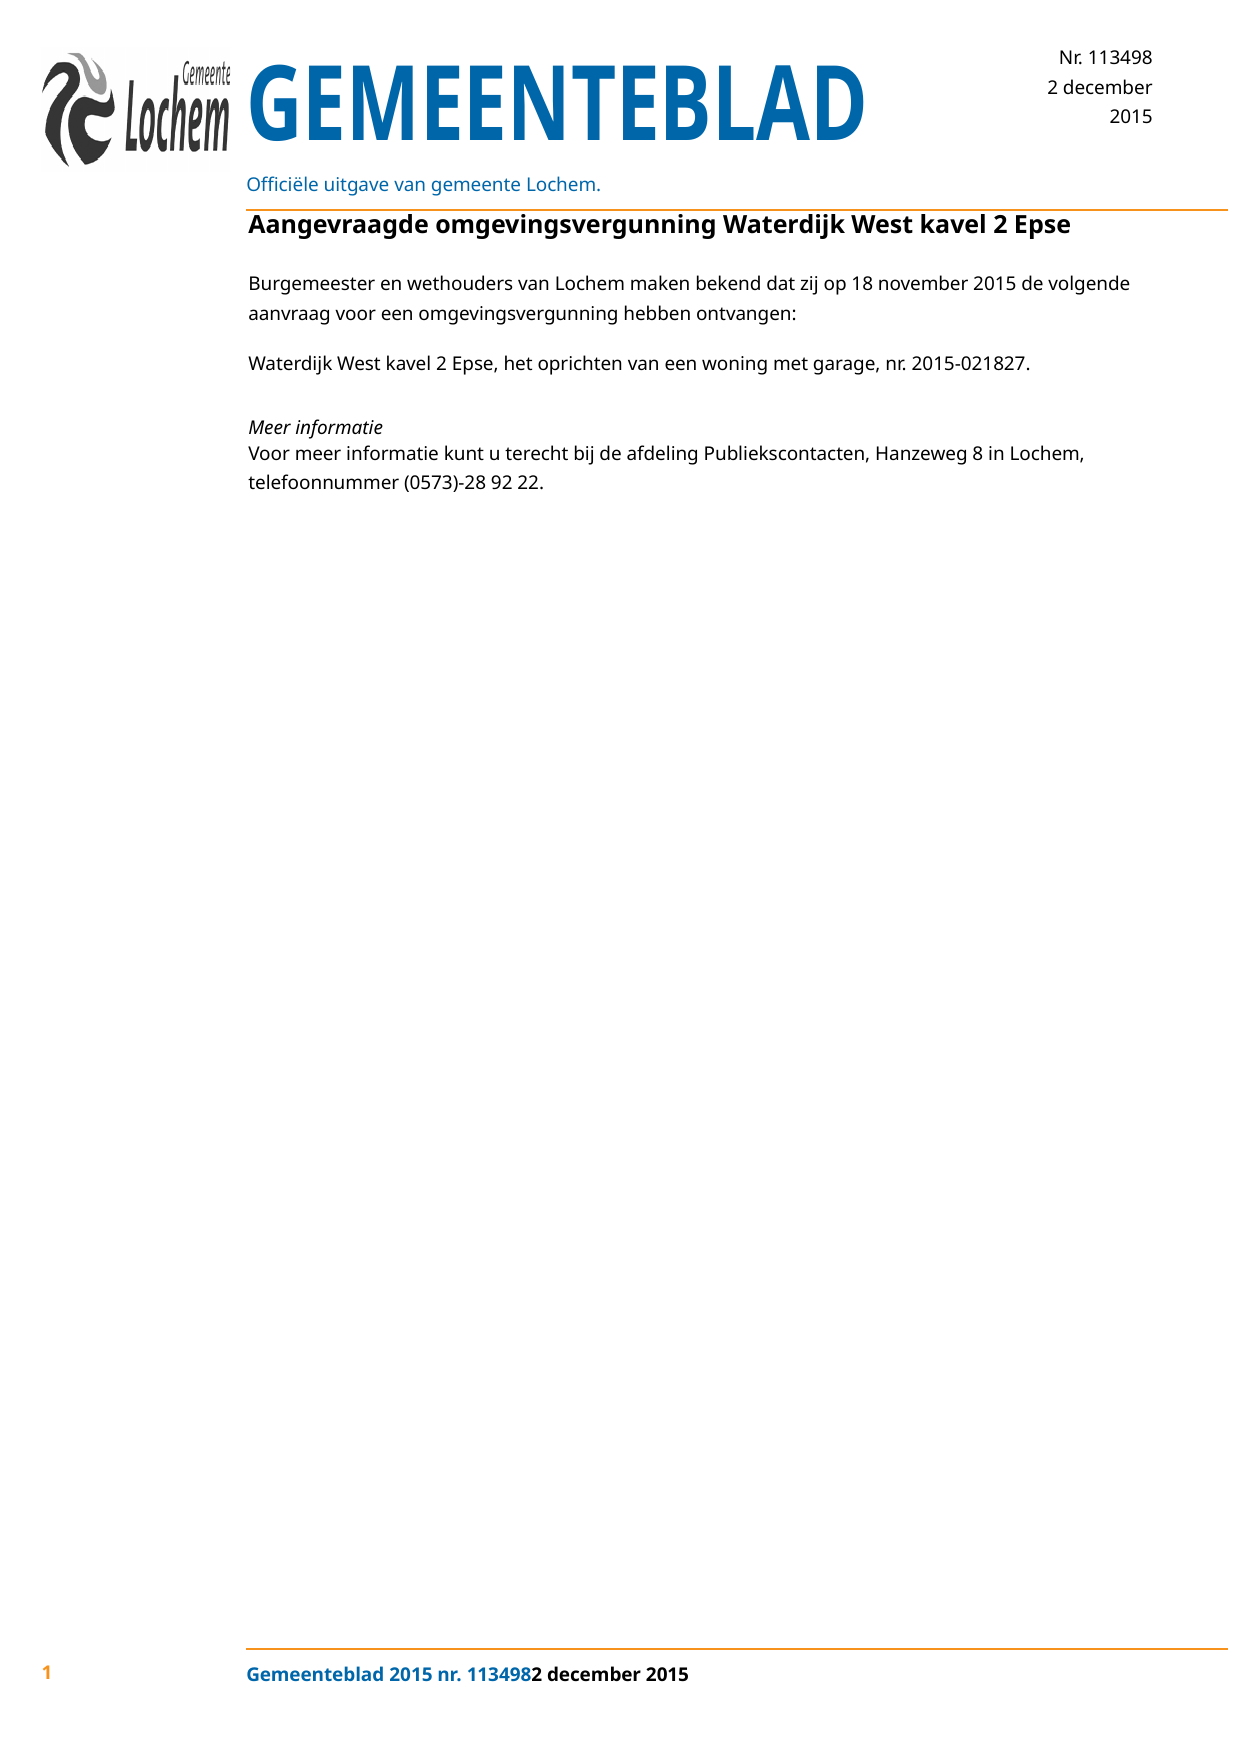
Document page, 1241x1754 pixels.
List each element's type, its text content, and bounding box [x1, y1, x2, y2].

text Voor meer informatie kunt u terecht bij de afdeling Publiekscontacten, Hanzeweg 8 in Lochem, telefoonnummer (0573)-28 92 22. [248, 440, 1152, 495]
text Burgemeester en wethouders van Lochem maken bekend dat zij op 18 november 2015 de volgende aanvraag voor een omgevingsvergunning hebben ontvangen: [248, 270, 1152, 326]
text Meer informatie [248, 414, 1152, 440]
text Aangevraagde omgevingsvergunning Waterdijk West kavel 2 Epse [248, 211, 1152, 241]
text Waterdijk West kavel 2 Epse, het oprichten van een woning met garage, nr. 2015-021827. [248, 350, 1152, 376]
picture [41, 47, 231, 172]
